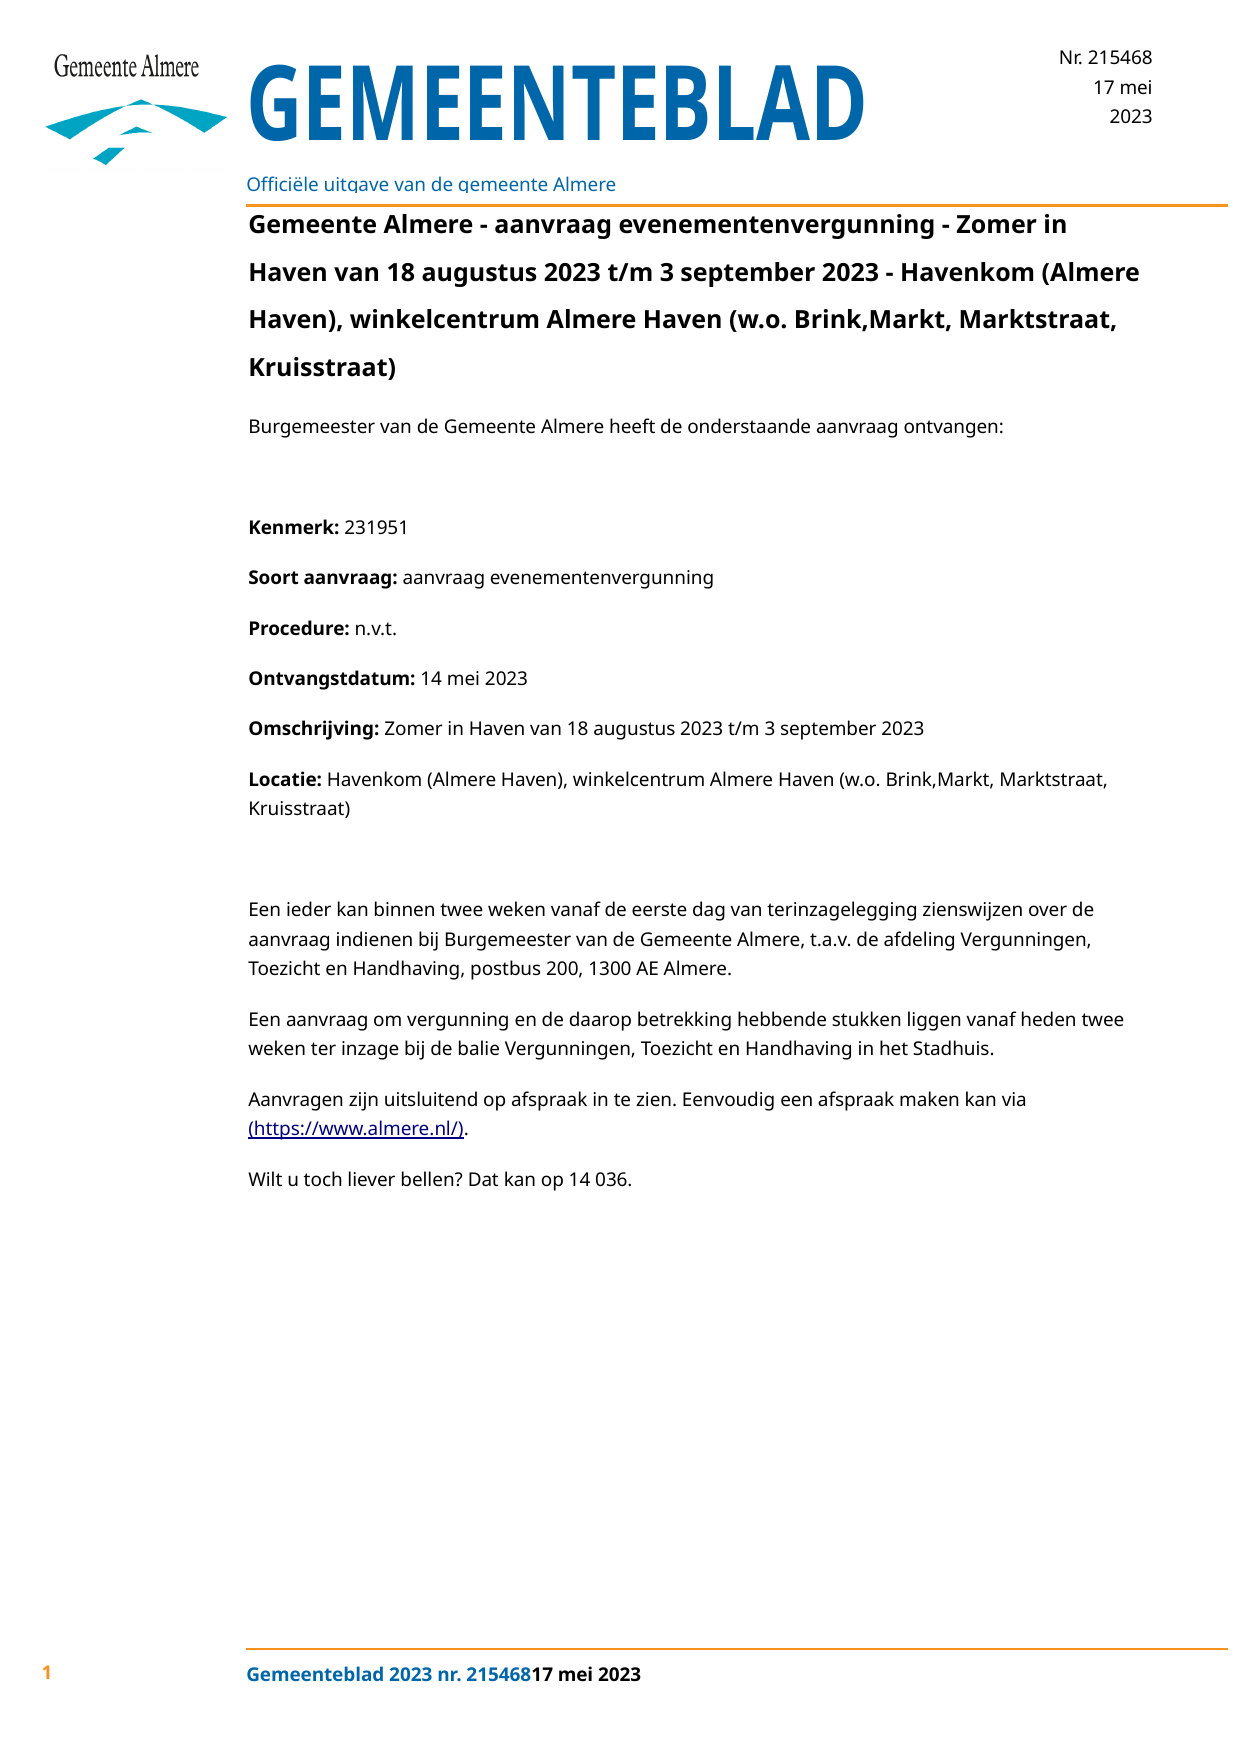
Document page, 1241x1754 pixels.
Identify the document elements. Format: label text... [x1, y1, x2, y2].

text Omschrijving: Zomer in Haven van 18 augustus 2023 t/m 3 september 2023 [248, 716, 1152, 741]
text Gemeente Almere - aanvraag evenementenvergunning - Zomer in Haven van 18 augustus 2023 t/m 3 september 2023 - Havenkom (Almere Haven), winkelcentrum Almere Haven (w.o. Brink,Markt, Marktstraat, Kruisstraat) [248, 207, 1152, 384]
text Locatie: Havenkom (Almere Haven), winkelcentrum Almere Haven (w.o. Brink,Markt, Marktstraat, Kruisstraat) [248, 766, 1152, 821]
text Een aanvraag om vergunning en de daarop betrekking hebbende stukken liggen vanaf heden twee weken ter inzage bij de balie Vergunningen, Toezicht en Handhaving in het Stadhuis. [248, 1006, 1152, 1061]
text Ontvangstdatum: 14 mei 2023 [248, 665, 1152, 691]
text Burgemeester van de Gemeente Almere heeft de onderstaande aanvraag ontvangen: [248, 413, 1152, 439]
text Kenmerk: 231951 [248, 514, 1152, 540]
text Soort aanvraag: aanvraag evenementenvergunning [248, 564, 1152, 590]
picture [41, 47, 231, 172]
text Procedure: n.v.t. [248, 615, 1152, 641]
text Een ieder kan binnen twee weken vanaf de eerste dag van terinzagelegging zienswijzen over de aanvraag indienen bij Burgemeester van de Gemeente Almere, t.a.v. de afdeling Vergunningen, Toezicht en Handhaving, postbus 200, 1300 AE Almere. [248, 896, 1152, 981]
text Wilt u toch liever bellen? Dat kan op 14 036. [248, 1166, 1152, 1192]
text Aanvragen zijn uitsluitend op afspraak in te zien. Eenvoudig een afspraak maken kan via (https://www.almere.nl/). [248, 1086, 1152, 1141]
